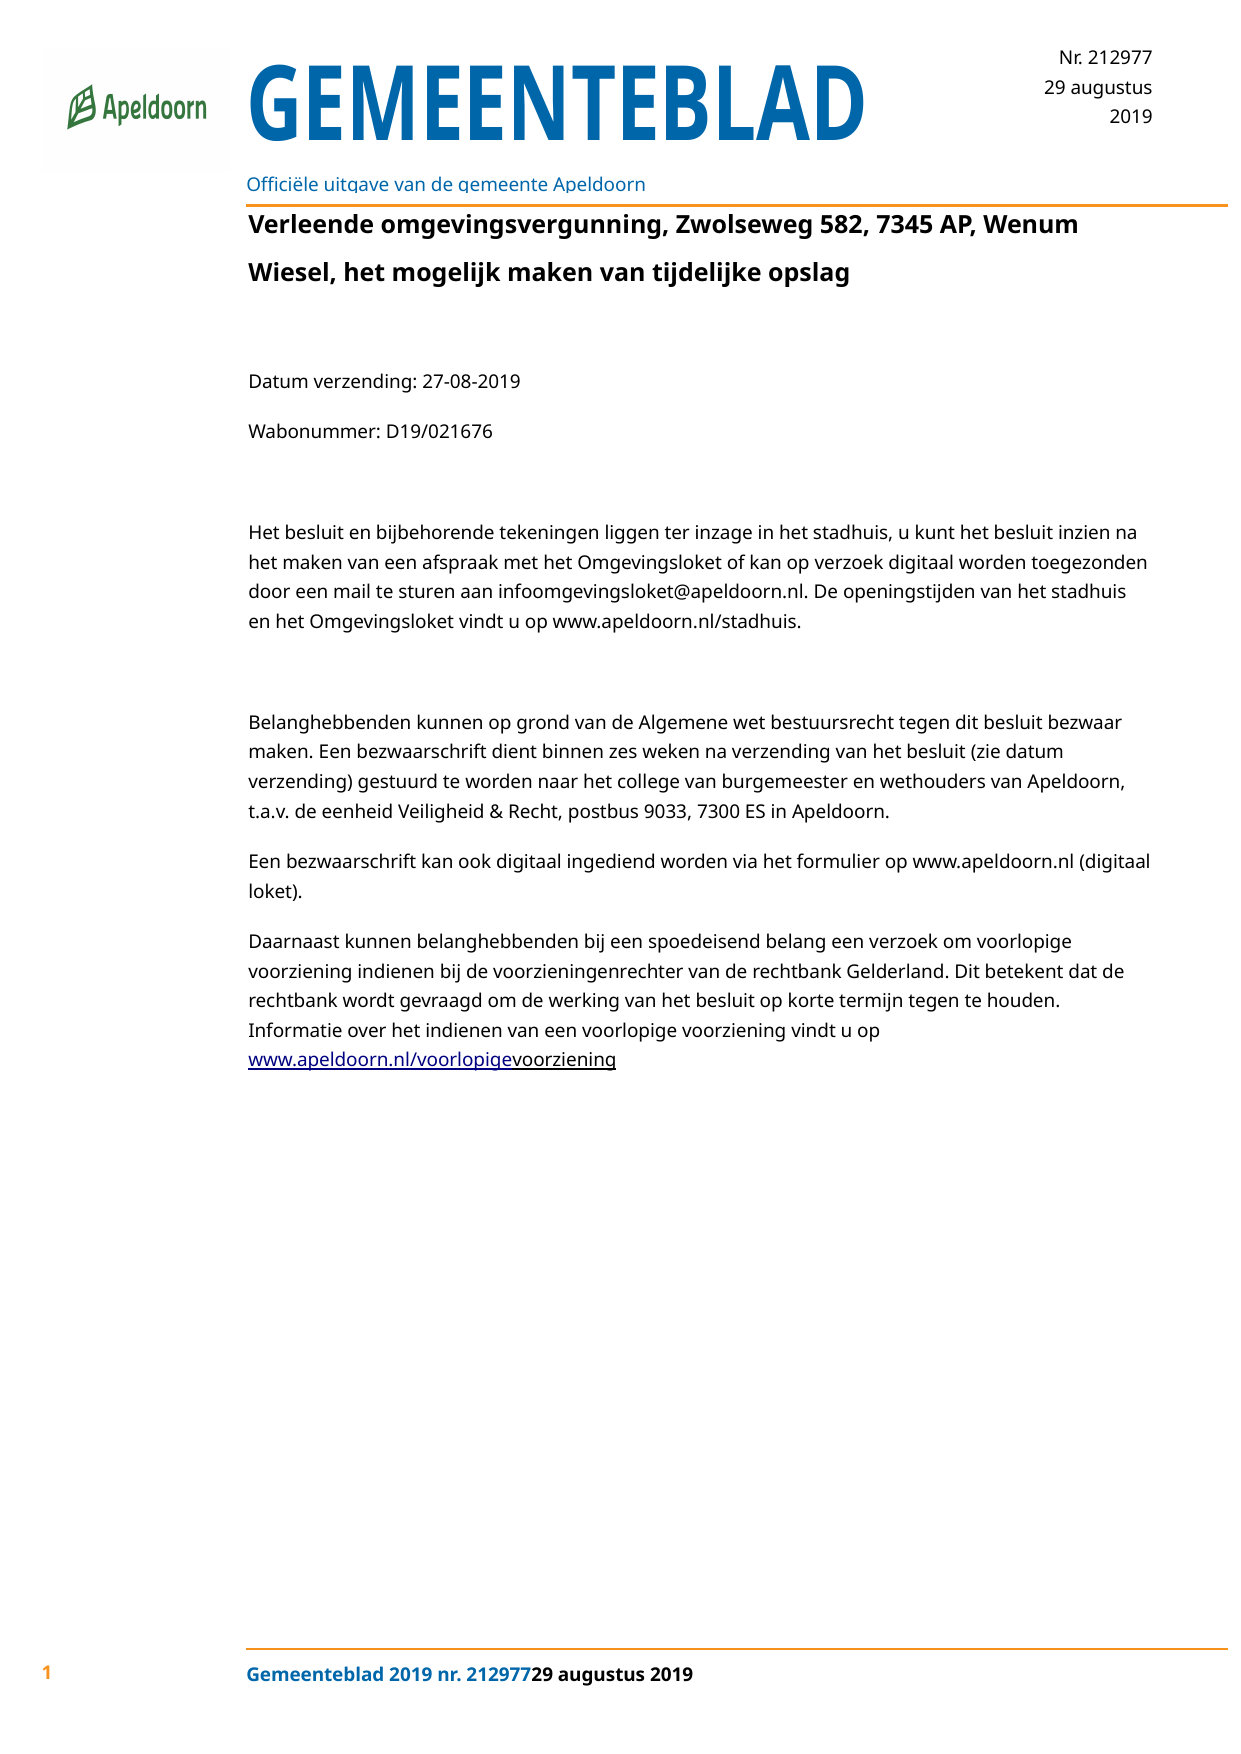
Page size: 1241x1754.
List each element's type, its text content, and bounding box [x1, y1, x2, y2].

text Daarnaast kunnen belanghebbenden bij een spoedeisend belang een verzoek om voorlopige voorziening indienen bij de voorzieningenrechter van de rechtbank Gelderland. Dit betekent dat de rechtbank wordt gevraagd om de werking van het besluit op korte termijn tegen te houden. Informatie over het indienen van een voorlopige voorziening vindt u op www.apeldoorn.nl/voorlopigevoorziening [248, 928, 1152, 1072]
picture [41, 47, 231, 172]
text Datum verzending: 27-08-2019 [248, 368, 1152, 394]
text Verleende omgevingsvergunning, Zwolseweg 582, 7345 AP, Wenum Wiesel, het mogelijk maken van tijdelijke opslag [248, 207, 1152, 288]
text Het besluit en bijbehorende tekeningen liggen ter inzage in het stadhuis, u kunt het besluit inzien na het maken van een afspraak met het Omgevingsloket of kan op verzoek digitaal worden toegezonden door een mail te sturen aan infoomgevingsloket@apeldoorn.nl. De openingstijden van het stadhuis en het Omgevingsloket vindt u op www.apeldoorn.nl/stadhuis. [248, 519, 1152, 634]
text Belanghebbenden kunnen op grond van de Algemene wet bestuursrecht tegen dit besluit bezwaar maken. Een bezwaarschrift dient binnen zes weken na verzending van het besluit (zie datum verzending) gestuurd te worden naar het college van burgemeester en wethouders van Apeldoorn, t.a.v. de eenheid Veiligheid & Recht, postbus 9033, 7300 ES in Apeldoorn. [248, 709, 1152, 824]
text Wabonummer: D19/021676 [248, 419, 1152, 444]
text Een bezwaarschrift kan ook digitaal ingediend worden via het formulier op www.apeldoorn.nl (digitaal loket). [248, 848, 1152, 904]
